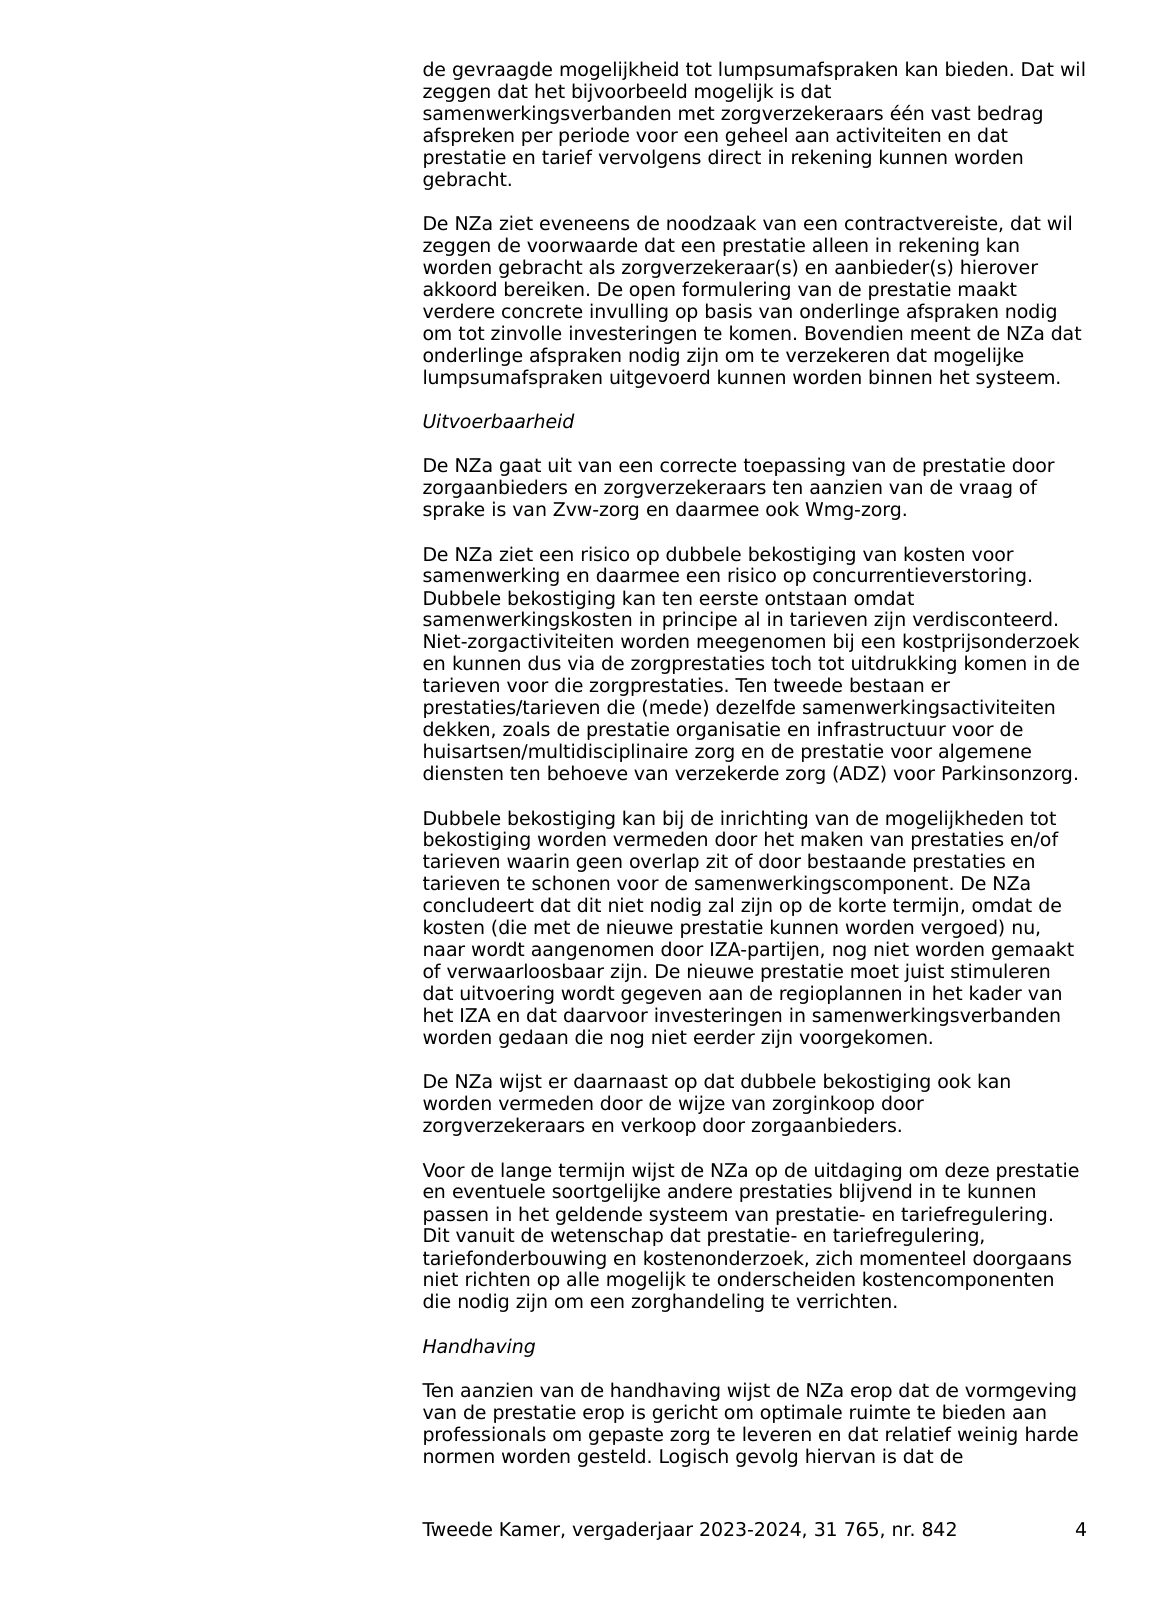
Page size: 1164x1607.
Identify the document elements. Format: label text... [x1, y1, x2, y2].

subtitle Uitvoerbaarheid [422, 411, 1087, 433]
text De NZa wijst er daarnaast op dat dubbele bekostiging ook kan worden vermeden door de wijze van zorginkoop door zorgverzekeraars en verkoop door zorgaanbieders. [422, 1071, 1087, 1137]
text De NZa ziet een risico op dubbele bekostiging van kosten voor samenwerking en daarmee een risico op concurrentieverstoring. Dubbele bekostiging kan ten eerste ontstaan omdat samenwerkingskosten in principe al in tarieven zijn verdisconteerd. Niet-zorgactiviteiten worden meegenomen bij een kostprijsonderzoek en kunnen dus via de zorgprestaties toch tot uitdrukking komen in de tarieven voor die zorgprestaties. Ten tweede bestaan er prestaties/tarieven die (mede) dezelfde samenwerkingsactiviteiten dekken, zoals de prestatie organisatie en infrastructuur voor de huisartsen/multidisciplinaire zorg en de prestatie voor algemene diensten ten behoeve van verzekerde zorg (ADZ) voor Parkinsonzorg. [422, 543, 1087, 785]
subtitle Handhaving [422, 1336, 1087, 1357]
text Dubbele bekostiging kan bij de inrichting van de mogelijkheden tot bekostiging worden vermeden door het maken van prestaties en/of tarieven waarin geen overlap zit of door bestaande prestaties en tarieven te schonen voor de samenwerkingscomponent. De NZa concludeert dat dit niet nodig zal zijn op de korte termijn, omdat de kosten (die met de nieuwe prestatie kunnen worden vergoed) nu, naar wordt aangenomen door IZA-partijen, nog niet worden gemaakt of verwaarloosbaar zijn. De nieuwe prestatie moet juist stimuleren dat uitvoering wordt gegeven aan de regioplannen in het kader van het IZA en dat daarvoor investeringen in samenwerkingsverbanden worden gedaan die nog niet eerder zijn voorgekomen. [422, 807, 1087, 1049]
text Ten aanzien van de handhaving wijst de NZa erop dat de vormgeving van de prestatie erop is gericht om optimale ruimte te bieden aan professionals om gepaste zorg te leveren en dat relatief weinig harde normen worden gesteld. Logisch gevolg hiervan is dat de [422, 1380, 1087, 1468]
text de gevraagde mogelijkheid tot lumpsumafspraken kan bieden. Dat wil zeggen dat het bijvoorbeeld mogelijk is dat samenwerkingsverbanden met zorgverzekeraars één vast bedrag afspreken per periode voor een geheel aan activiteiten en dat prestatie en tarief vervolgens direct in rekening kunnen worden gebracht. [422, 59, 1087, 191]
text De NZa gaat uit van een correcte toepassing van de prestatie door zorgaanbieders en zorgverzekeraars ten aanzien van de vraag of sprake is van Zvw-zorg en daarmee ook Wmg-zorg. [422, 455, 1087, 521]
text De NZa ziet eveneens de noodzaak van een contractvereiste, dat wil zeggen de voorwaarde dat een prestatie alleen in rekening kan worden gebracht als zorgverzekeraar(s) en aanbieder(s) hierover akkoord bereiken. De open formulering van de prestatie maakt verdere concrete invulling op basis van onderlinge afspraken nodig om tot zinvolle investeringen te komen. Bovendien meent de NZa dat onderlinge afspraken nodig zijn om te verzekeren dat mogelijke lumpsumafspraken uitgevoerd kunnen worden binnen het systeem. [422, 213, 1087, 389]
text Voor de lange termijn wijst de NZa op de uitdaging om deze prestatie en eventuele soortgelijke andere prestaties blijvend in te kunnen passen in het geldende systeem van prestatie- en tariefregulering. Dit vanuit de wetenschap dat prestatie- en tariefregulering, tariefonderbouwing en kostenonderzoek, zich momenteel doorgaans niet richten op alle mogelijk te onderscheiden kostencomponenten die nodig zijn om een zorghandeling te verrichten. [422, 1159, 1087, 1313]
